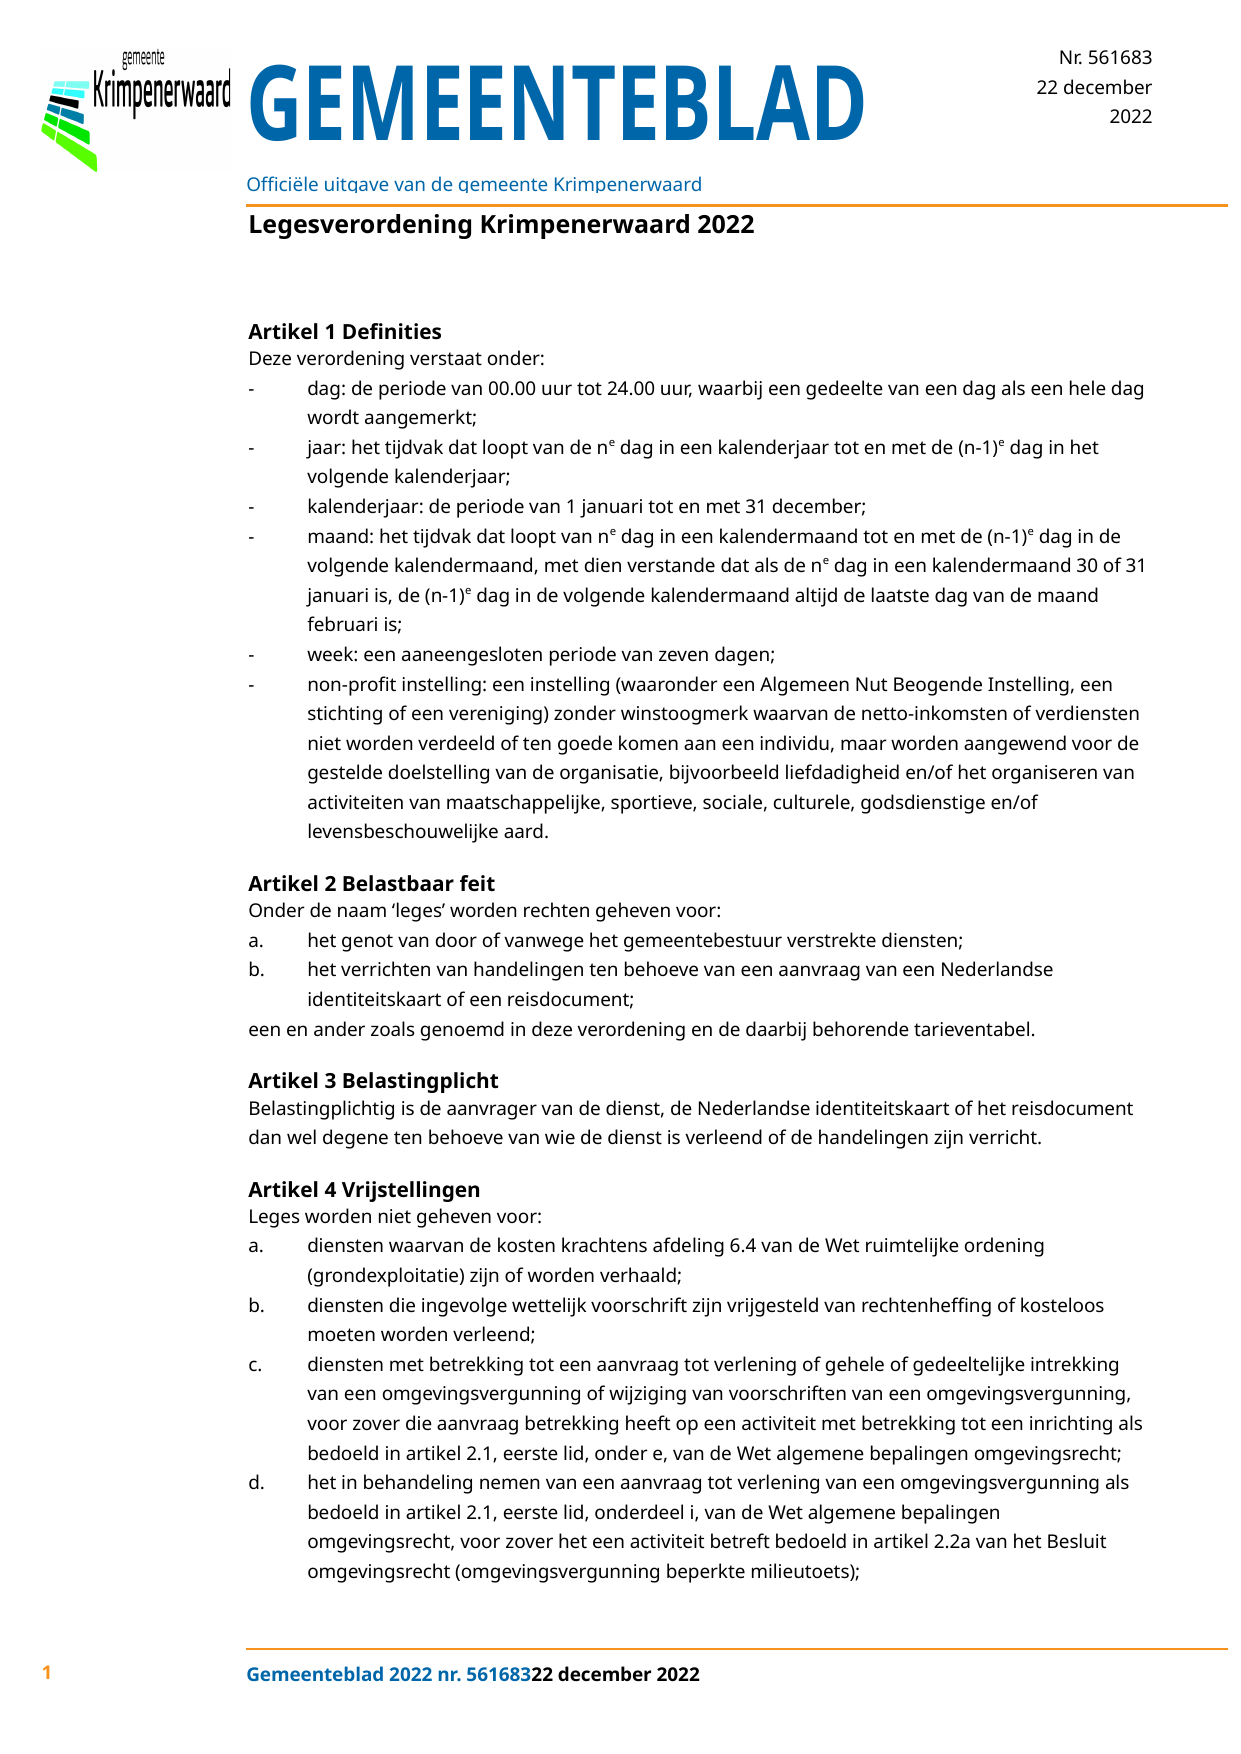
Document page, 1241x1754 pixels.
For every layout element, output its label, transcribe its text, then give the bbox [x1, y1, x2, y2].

list jaar: het tijdvak dat loopt van de ne dag in een kalenderjaar tot en met de (n-1)e dag in het volgende kalenderjaar; [248, 434, 1152, 489]
text Artikel 1 Definities [248, 317, 1152, 345]
list het verrichten van handelingen ten behoeve van een aanvraag van een Nederlandse identiteitskaart of een reisdocument; [248, 957, 1152, 1012]
list diensten die ingevolge wettelijk voorschrift zijn vrijgesteld van rechtenheffing of kosteloos moeten worden verleend; [248, 1292, 1152, 1347]
list week: een aaneengesloten periode van zeven dagen; [248, 641, 1152, 667]
text een en ander zoals genoemd in deze verordening en de daarbij behorende tarieventabel. [248, 1016, 1152, 1042]
list non-profit instelling: een instelling (waaronder een Algemeen Nut Beogende Instelling, een stichting of een vereniging) zonder winstoogmerk waarvan de netto-inkomsten of verdiensten niet worden verdeeld of ten goede komen aan een individu, maar worden aangewend voor de gestelde doelstelling van de organisatie, bijvoorbeeld liefdadigheid en/of het organiseren van activiteiten van maatschappelijke, sportieve, sociale, culturele, godsdienstige en/of levensbeschouwelijke aard. [248, 671, 1152, 844]
list kalenderjaar: de periode van 1 januari tot en met 31 december; [248, 493, 1152, 519]
text Onder de naam ‘leges’ worden rechten geheven voor: [248, 897, 1152, 923]
text Deze verordening verstaat onder: [248, 345, 1152, 371]
text Artikel 4 Vrijstellingen [248, 1175, 1152, 1203]
text Artikel 2 Belastbaar feit [248, 869, 1152, 897]
picture [41, 47, 231, 172]
list het genot van door of vanwege het gemeentebestuur verstrekte diensten; [248, 927, 1152, 953]
list diensten met betrekking tot een aanvraag tot verlening of gehele of gedeeltelijke intrekking van een omgevingsvergunning of wijziging van voorschriften van een omgevingsvergunning, voor zover die aanvraag betrekking heeft op een activiteit met betrekking tot een inrichting als bedoeld in artikel 2.1, eerste lid, onder e, van de Wet algemene bepalingen omgevingsrecht; [248, 1351, 1152, 1466]
text Artikel 3 Belastingplicht [248, 1066, 1152, 1095]
list diensten waarvan de kosten krachtens afdeling 6.4 van de Wet ruimtelijke ordening (grondexploitatie) zijn of worden verhaald; [248, 1233, 1152, 1288]
text Legesverordening Krimpenerwaard 2022 [248, 207, 1152, 241]
text Belastingplichtig is de aanvrager van de dienst, de Nederlandse identiteitskaart of het reisdocument dan wel degene ten behoeve van wie de dienst is verleend of de handelingen zijn verricht. [248, 1095, 1152, 1150]
text Leges worden niet geheven voor: [248, 1203, 1152, 1229]
list het in behandeling nemen van een aanvraag tot verlening van een omgevingsvergunning als bedoeld in artikel 2.1, eerste lid, onderdeel i, van de Wet algemene bepalingen omgevingsrecht, voor zover het een activiteit betreft bedoeld in artikel 2.2a van het Besluit omgevingsrecht (omgevingsvergunning beperkte milieutoets); [248, 1469, 1152, 1584]
list maand: het tijdvak dat loopt van ne dag in een kalendermaand tot en met de (n-1)e dag in de volgende kalendermaand, met dien verstande dat als de ne dag in een kalendermaand 30 of 31 januari is, de (n-1)e dag in de volgende kalendermaand altijd de laatste dag van de maand februari is; [248, 523, 1152, 637]
list dag: de periode van 00.00 uur tot 24.00 uur, waarbij een gedeelte van een dag als een hele dag wordt aangemerkt; [248, 375, 1152, 430]
